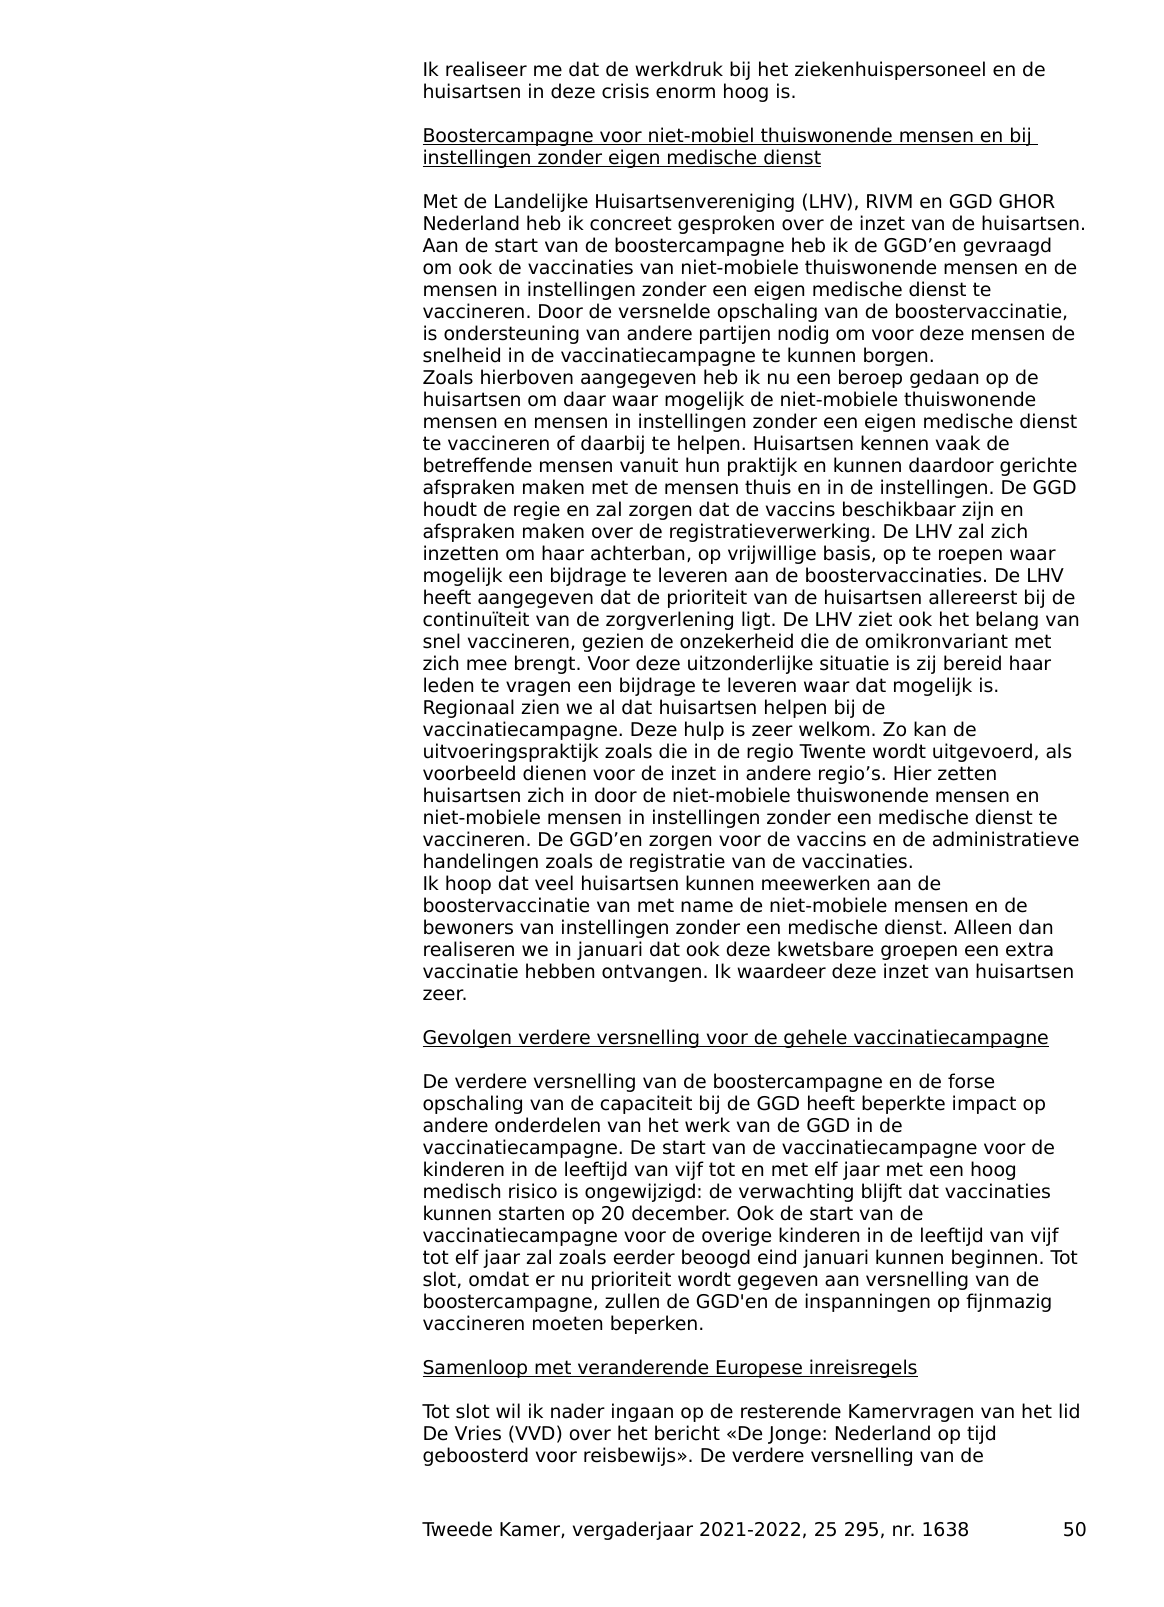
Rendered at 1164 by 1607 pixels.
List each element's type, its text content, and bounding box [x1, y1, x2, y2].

subtitle Gevolgen verdere versnelling voor de gehele vaccinatiecampagne [422, 1027, 1087, 1049]
text Ik realiseer me dat de werkdruk bij het ziekenhuispersoneel en de huisartsen in deze crisis enorm hoog is. [422, 59, 1087, 103]
text Ik hoop dat veel huisartsen kunnen meewerken aan de boostervaccinatie van met name de niet-mobiele mensen en de bewoners van instellingen zonder een medische dienst. Alleen dan realiseren we in januari dat ook deze kwetsbare groepen een extra vaccinatie hebben ontvangen. Ik waardeer deze inzet van huisartsen zeer. [422, 873, 1087, 1004]
text Met de Landelijke Huisartsenvereniging (LHV), RIVM en GGD GHOR Nederland heb ik concreet gesproken over de inzet van de huisartsen. Aan de start van de boostercampagne heb ik de GGD’en gevraagd om ook de vaccinaties van niet-mobiele thuiswonende mensen en de mensen in instellingen zonder een eigen medische dienst te vaccineren. Door de versnelde opschaling van de boostervaccinatie, is ondersteuning van andere partijen nodig om voor deze mensen de snelheid in de vaccinatiecampagne te kunnen borgen. [422, 191, 1087, 367]
text Zoals hierboven aangegeven heb ik nu een beroep gedaan op de huisartsen om daar waar mogelijk de niet-mobiele thuiswonende mensen en mensen in instellingen zonder een eigen medische dienst te vaccineren of daarbij te helpen. Huisartsen kennen vaak de betreffende mensen vanuit hun praktijk en kunnen daardoor gerichte afspraken maken met de mensen thuis en in de instellingen. De GGD houdt de regie en zal zorgen dat de vaccins beschikbaar zijn en afspraken maken over de registratieverwerking. De LHV zal zich inzetten om haar achterban, op vrijwillige basis, op te roepen waar mogelijk een bijdrage te leveren aan de boostervaccinaties. De LHV heeft aangegeven dat de prioriteit van de huisartsen allereerst bij de continuïteit van de zorgverlening ligt. De LHV ziet ook het belang van snel vaccineren, gezien de onzekerheid die de omikronvariant met zich mee brengt. Voor deze uitzonderlijke situatie is zij bereid haar leden te vragen een bijdrage te leveren waar dat mogelijk is. Regionaal zien we al dat huisartsen helpen bij de vaccinatiecampagne. Deze hulp is zeer welkom. Zo kan de uitvoeringspraktijk zoals die in de regio Twente wordt uitgevoerd, als voorbeeld dienen voor de inzet in andere regio’s. Hier zetten huisartsen zich in door de niet-mobiele thuiswonende mensen en niet-mobiele mensen in instellingen zonder een medische dienst te vaccineren. De GGD’en zorgen voor de vaccins en de administratieve handelingen zoals de registratie van de vaccinaties. [422, 367, 1087, 873]
text De verdere versnelling van de boostercampagne en de forse opschaling van de capaciteit bij de GGD heeft beperkte impact op andere onderdelen van het werk van de GGD in de vaccinatiecampagne. De start van de vaccinatiecampagne voor de kinderen in de leeftijd van vijf tot en met elf jaar met een hoog medisch risico is ongewijzigd: de verwachting blijft dat vaccinaties kunnen starten op 20 december. Ook de start van de vaccinatiecampagne voor de overige kinderen in de leeftijd van vijf tot elf jaar zal zoals eerder beoogd eind januari kunnen beginnen. Tot slot, omdat er nu prioriteit wordt gegeven aan versnelling van de boostercampagne, zullen de GGD'en de inspanningen op fijnmazig vaccineren moeten beperken. [422, 1071, 1087, 1335]
text Tot slot wil ik nader ingaan op de resterende Kamervragen van het lid De Vries (VVD) over het bericht «De Jonge: Nederland op tijd geboosterd voor reisbewijs». De verdere versnelling van de [422, 1401, 1087, 1467]
subtitle Boostercampagne voor niet-mobiel thuiswonende mensen en bij instellingen zonder eigen medische dienst [422, 125, 1087, 169]
subtitle Samenloop met veranderende Europese inreisregels [422, 1357, 1087, 1379]
